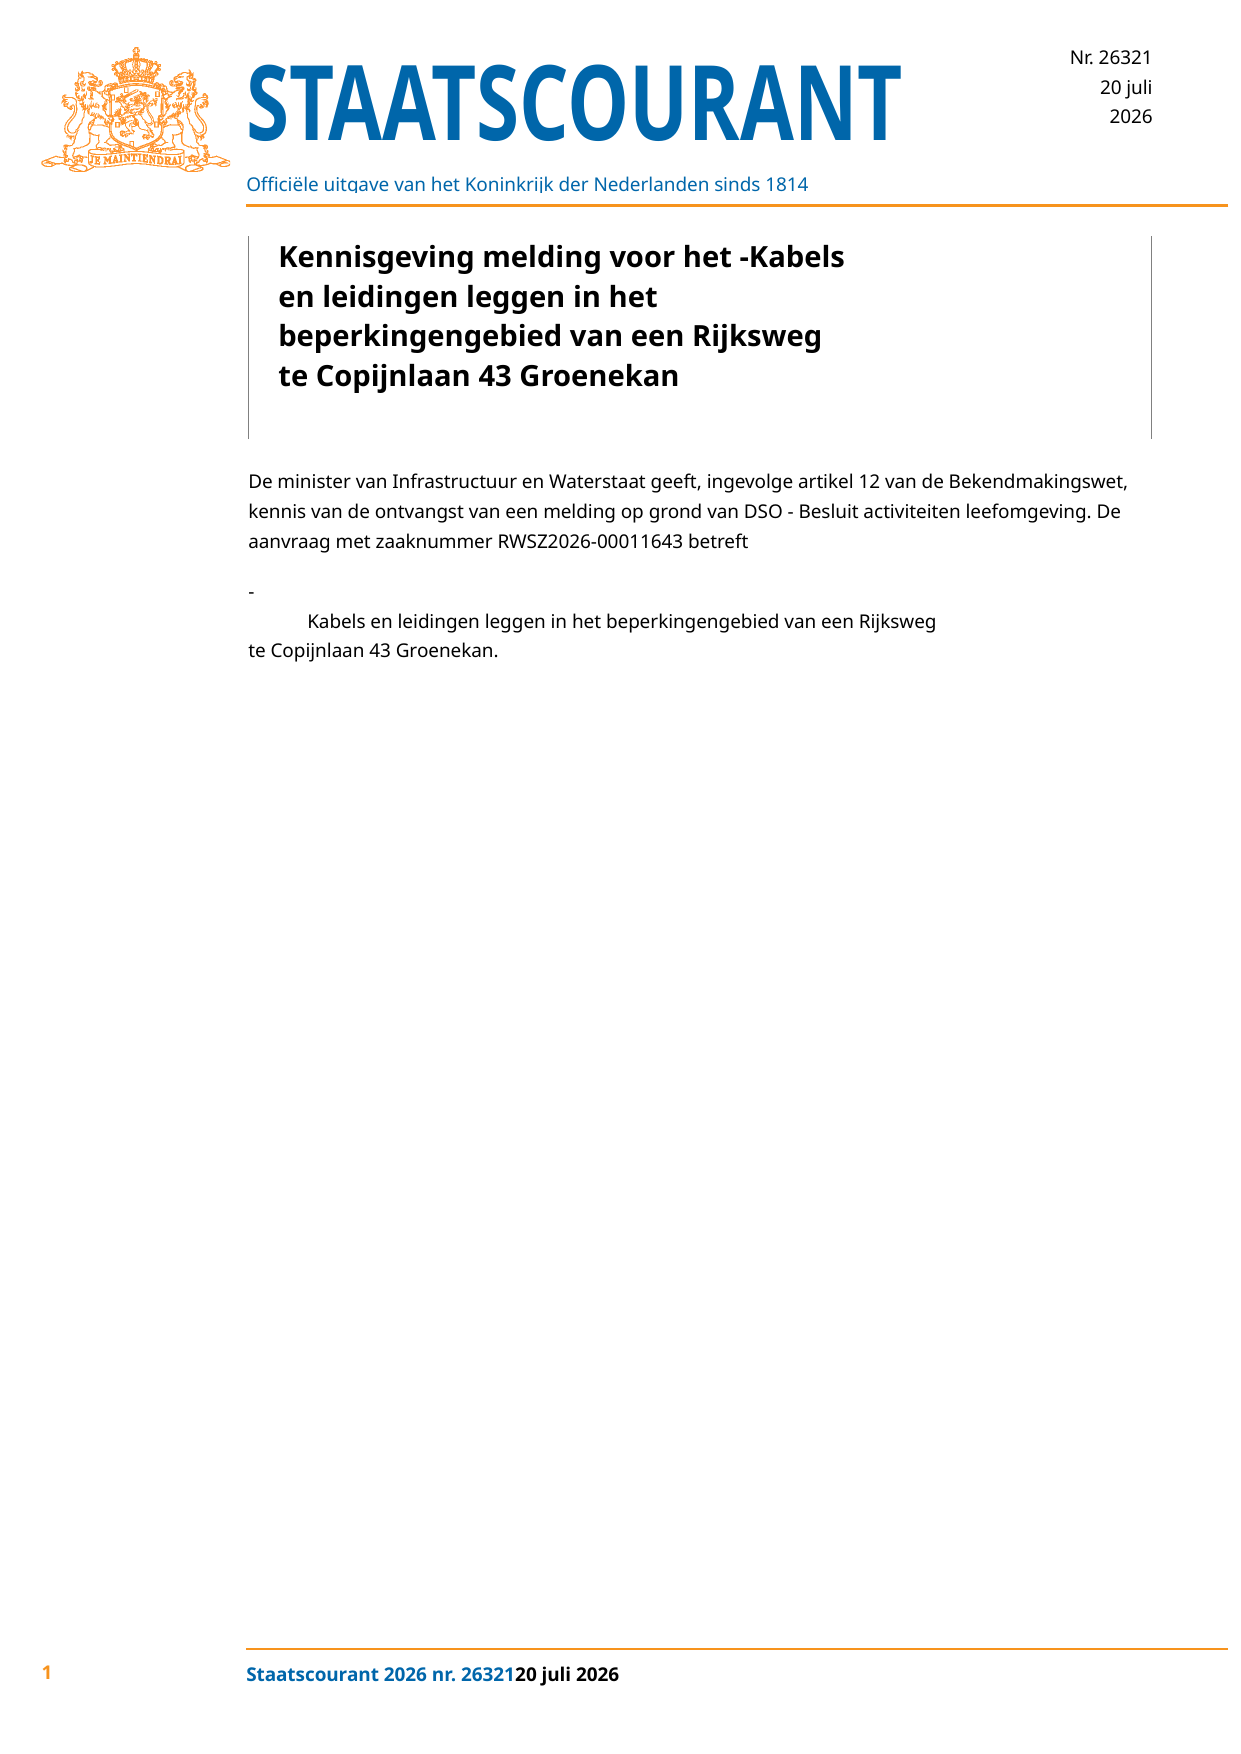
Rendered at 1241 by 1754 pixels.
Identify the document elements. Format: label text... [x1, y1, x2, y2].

table_header [850, 236, 912, 413]
text te Copijnlaan 43 Groenekan. [248, 637, 1152, 663]
table_header [1090, 236, 1151, 413]
table_header Kennisgeving melding voor het -Kabels en leidingen leggen in het beperkingengebied van een Rijksweg te Copijnlaan 43 Groenekan [249, 236, 850, 439]
table_header [850, 414, 1151, 439]
list Kabels en leidingen leggen in het beperkingengebied van een Rijksweg [248, 608, 1152, 633]
picture [912, 236, 1090, 414]
text De minister van Infrastructuur en Waterstaat geeft, ingevolge artikel 12 van de Bekendmakingswet, kennis van de ontvangst van een melding op grond van DSO - Besluit activiteiten leefomgeving. De aanvraag met zaaknummer RWSZ2026-00011643 betreft [248, 469, 1152, 553]
picture [41, 47, 231, 172]
